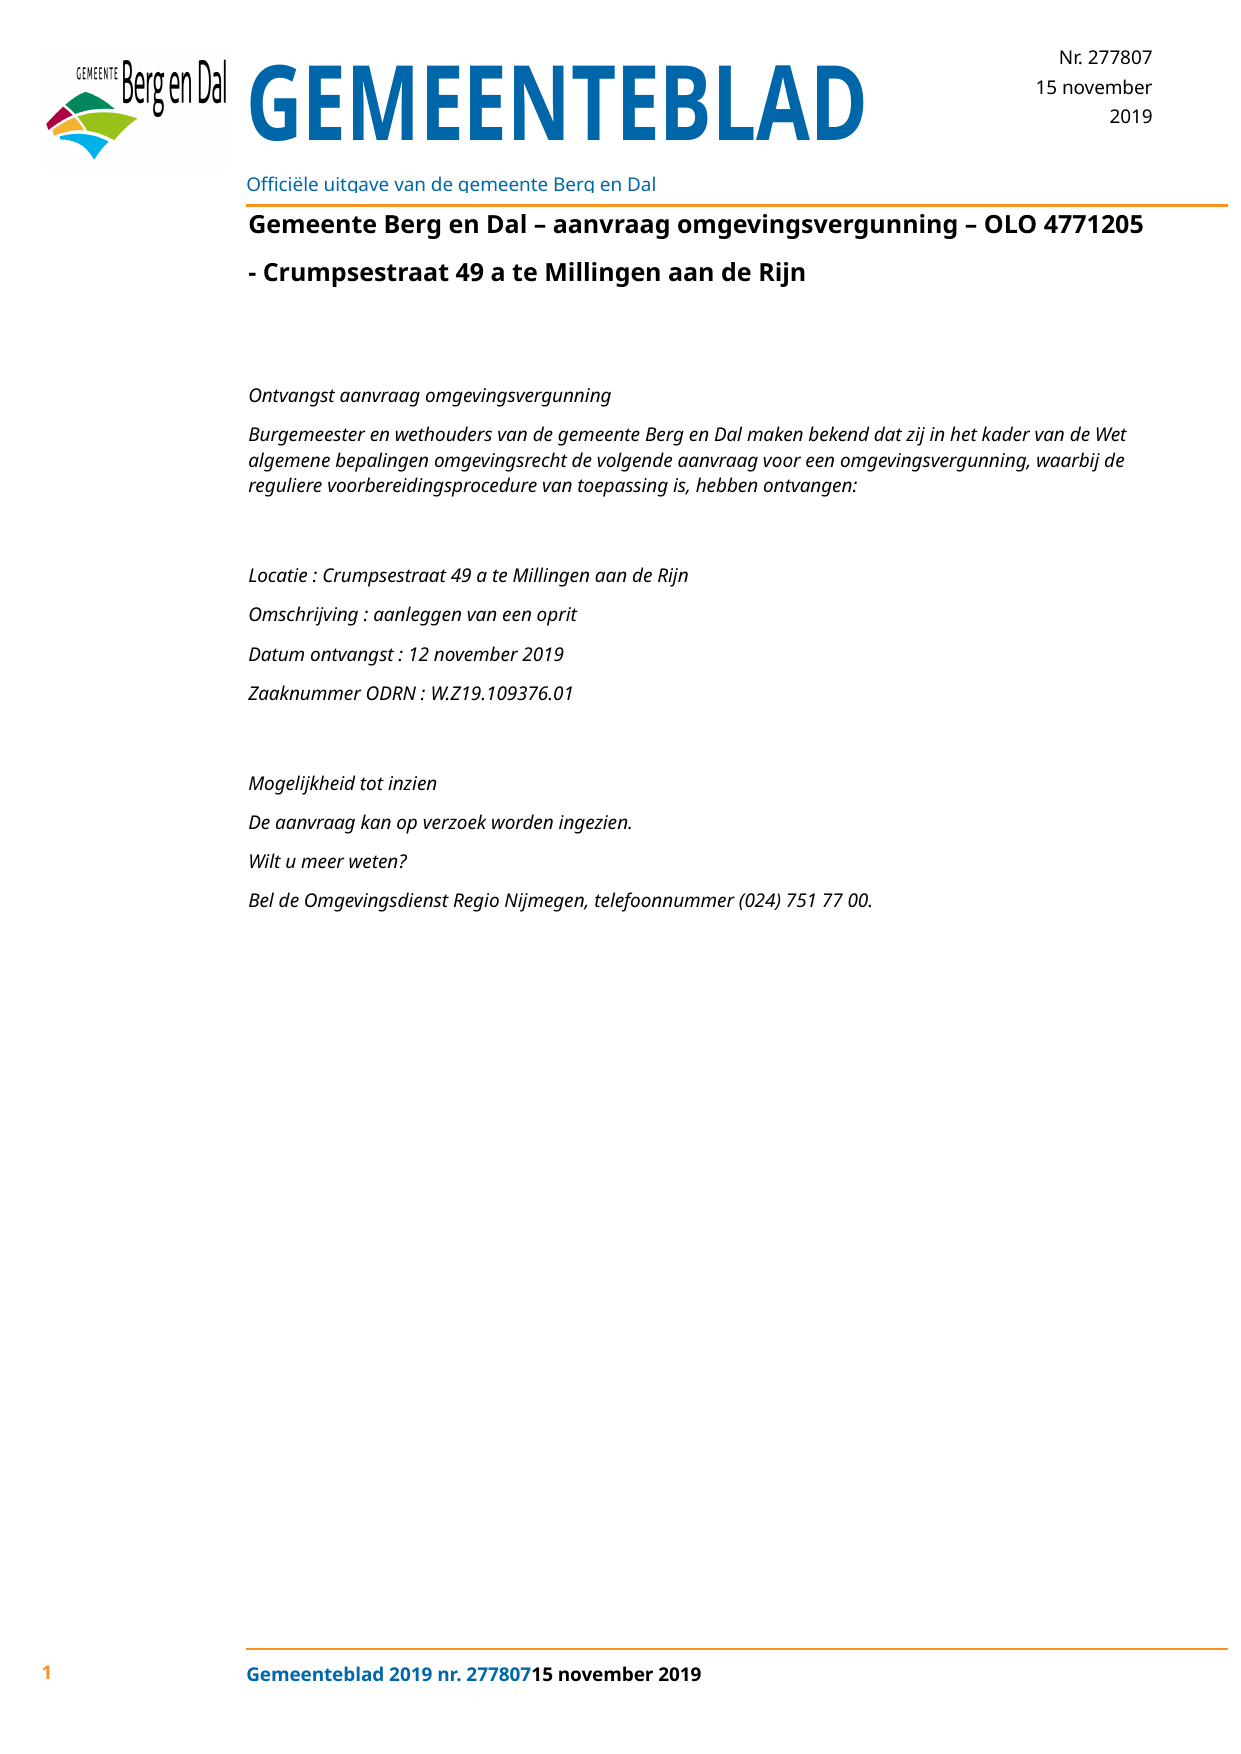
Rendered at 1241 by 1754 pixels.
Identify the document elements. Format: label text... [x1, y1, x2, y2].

text Locatie : Crumpsestraat 49 a te Millingen aan de Rijn [248, 562, 1152, 588]
text De aanvraag kan op verzoek worden ingezien. [248, 809, 1152, 835]
picture [41, 47, 231, 172]
text Omschrijving : aanleggen van een oprit [248, 602, 1152, 627]
text Mogelijkheid tot inzien [248, 770, 1152, 796]
text Ontvangst aanvraag omgevingsvergunning [248, 382, 1152, 408]
text Zaaknummer ODRN : W.Z19.109376.01 [248, 680, 1152, 706]
text Wilt u meer weten? [248, 848, 1152, 874]
text Burgemeester en wethouders van de gemeente Berg en Dal maken bekend dat zij in het kader van de Wet algemene bepalingen omgevingsrecht de volgende aanvraag voor een omgevingsvergunning, waarbij de reguliere voorbereidingsprocedure van toepassing is, hebben ontvangen: [248, 421, 1152, 498]
text Datum ontvangst : 12 november 2019 [248, 641, 1152, 667]
text Gemeente Berg en Dal – aanvraag omgevingsvergunning – OLO 4771205 - Crumpsestraat 49 a te Millingen aan de Rijn [248, 207, 1152, 288]
text Bel de Omgevingsdienst Regio Nijmegen, telefoonnummer (024) 751 77 00. [248, 888, 1152, 913]
